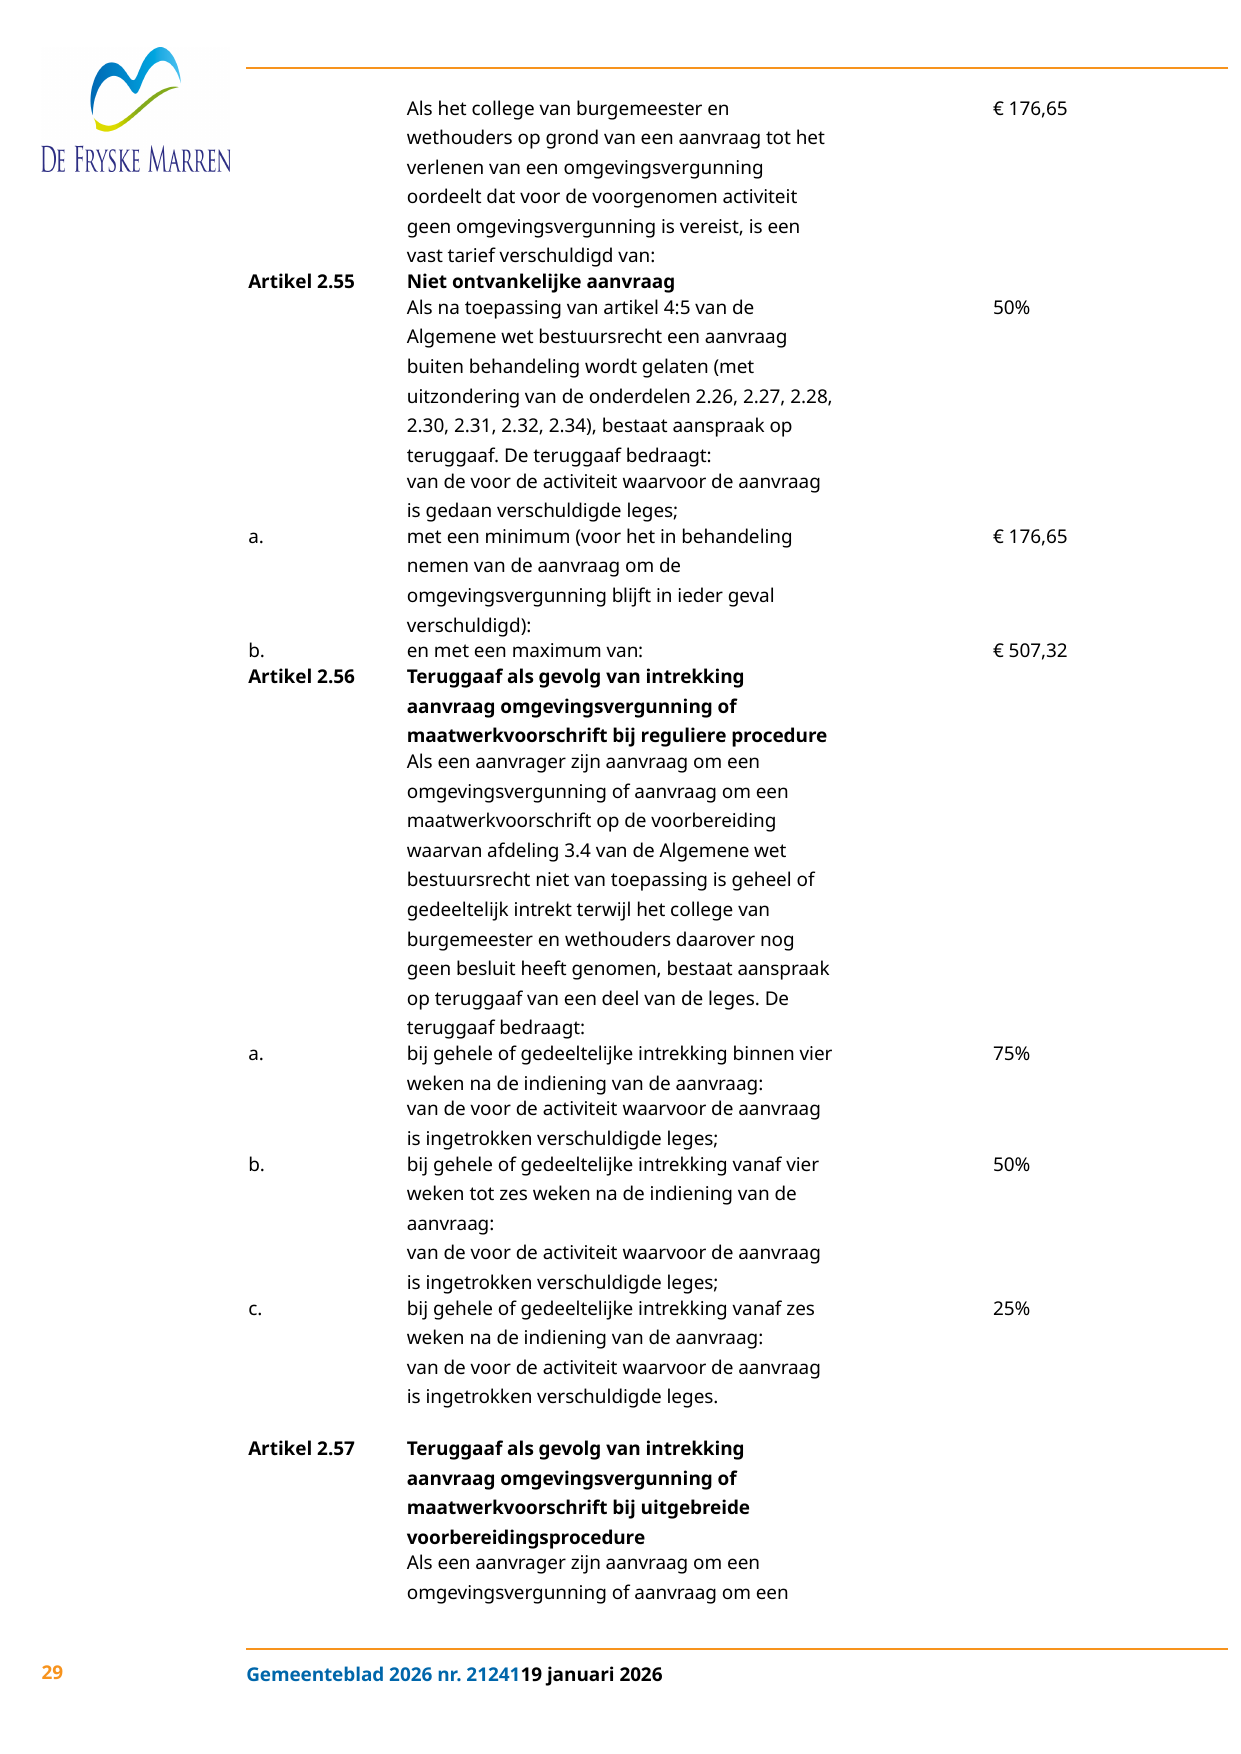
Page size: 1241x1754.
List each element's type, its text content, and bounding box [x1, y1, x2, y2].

table_cell Als een aanvrager zijn aanvraag om een omgevingsvergunning of aanvraag om een [407, 1550, 834, 1605]
table_cell 50% [993, 294, 1152, 468]
table_cell bij gehele of gedeeltelijke intrekking binnen vier weken na de indiening van de aanvraag: [407, 1040, 834, 1096]
table_cell [834, 468, 993, 523]
table_cell Artikel 2.55 [248, 269, 407, 294]
table_cell [834, 748, 993, 1040]
table_cell [248, 1096, 407, 1151]
table_cell Als een aanvrager zijn aanvraag om een omgevingsvergunning of aanvraag om een maatwerkvoorschrift op de voorbereiding waarvan afdeling 3.4 van de Algemene wet bestuursrecht niet van toepassing is geheel of gedeeltelijk intrekt terwijl het college van burgemeester en wethouders daarover nog geen besluit heeft genomen, bestaat aanspraak op teruggaaf van een deel van de leges. De teruggaaf bedraagt: [407, 748, 834, 1040]
table_cell c. [248, 1295, 407, 1409]
table_cell a. [248, 1040, 407, 1096]
table_cell [834, 269, 993, 294]
table_cell bij gehele of gedeeltelijke intrekking vanaf vier weken tot zes weken na de indiening van de aanvraag: van de voor de activiteit waarvoor de aanvraag is ingetrokken verschuldigde leges; [407, 1151, 834, 1295]
table_cell [248, 95, 407, 268]
table_cell [248, 294, 407, 468]
table_cell [834, 1550, 993, 1605]
table_cell [993, 1435, 1152, 1549]
table_cell [834, 1040, 993, 1096]
table_cell € 176,65 [993, 95, 1152, 268]
table_cell a. [248, 523, 407, 638]
table_cell Als het college van burgemeester en wethouders op grond van een aanvraag tot het verlenen van een omgevingsvergunning oordeelt dat voor de voorgenomen activiteit geen omgevingsvergunning is vereist, is een vast tarief verschuldigd van: [407, 95, 834, 268]
table_cell b. [248, 638, 407, 663]
table_cell [834, 1295, 993, 1409]
table_cell Teruggaaf als gevolg van intrekking aanvraag omgevingsvergunning of maatwerkvoorschrift bij reguliere procedure [407, 663, 834, 748]
table_cell [834, 294, 993, 468]
table_cell 25% [993, 1295, 1152, 1409]
table_cell [248, 1550, 407, 1605]
table_cell Als na toepassing van artikel 4:5 van de Algemene wet bestuursrecht een aanvraag buiten behandeling wordt gelaten (met uitzondering van de onderdelen 2.26, 2.27, 2.28, 2.30, 2.31, 2.32, 2.34), bestaat aanspraak op teruggaaf. De teruggaaf bedraagt: [407, 294, 834, 468]
table_cell [248, 748, 407, 1040]
table_cell en met een maximum van: [407, 638, 834, 663]
table_cell Teruggaaf als gevolg van intrekking aanvraag omgevingsvergunning of maatwerkvoorschrift bij uitgebreide voorbereidingsprocedure [407, 1435, 834, 1549]
table_cell [993, 468, 1152, 523]
table_cell [993, 1409, 1152, 1435]
table_cell [834, 523, 993, 638]
table_cell van de voor de activiteit waarvoor de aanvraag is gedaan verschuldigde leges; [407, 468, 834, 523]
table_cell [834, 1151, 993, 1295]
table_cell [993, 269, 1152, 294]
table_cell € 507,32 [993, 638, 1152, 663]
table_cell met een minimum (voor het in behandeling nemen van de aanvraag om de omgevingsvergunning blijft in ieder geval verschuldigd): [407, 523, 834, 638]
table_cell [993, 663, 1152, 748]
table_cell [834, 95, 993, 268]
table_cell 75% [993, 1040, 1152, 1096]
table_cell b. [248, 1151, 407, 1295]
table_cell Artikel 2.56 [248, 663, 407, 748]
table_cell [248, 1409, 407, 1435]
table_cell [993, 1550, 1152, 1605]
table_cell [993, 1096, 1152, 1151]
table_cell Niet ontvankelijke aanvraag [407, 269, 834, 294]
table_cell [834, 663, 993, 748]
picture [41, 47, 231, 172]
table_cell [248, 468, 407, 523]
table_cell bij gehele of gedeeltelijke intrekking vanaf zes weken na de indiening van de aanvraag: van de voor de activiteit waarvoor de aanvraag is ingetrokken verschuldigde leges. [407, 1295, 834, 1409]
table_cell [407, 1409, 834, 1435]
table_cell 50% [993, 1151, 1152, 1295]
table_cell Artikel 2.57 [248, 1435, 407, 1549]
table_cell [834, 1096, 993, 1151]
table_cell van de voor de activiteit waarvoor de aanvraag is ingetrokken verschuldigde leges; [407, 1096, 834, 1151]
table_cell [834, 1409, 993, 1435]
table_cell [834, 1435, 993, 1549]
table_cell [834, 638, 993, 663]
table_cell € 176,65 [993, 523, 1152, 638]
table_cell [993, 748, 1152, 1040]
